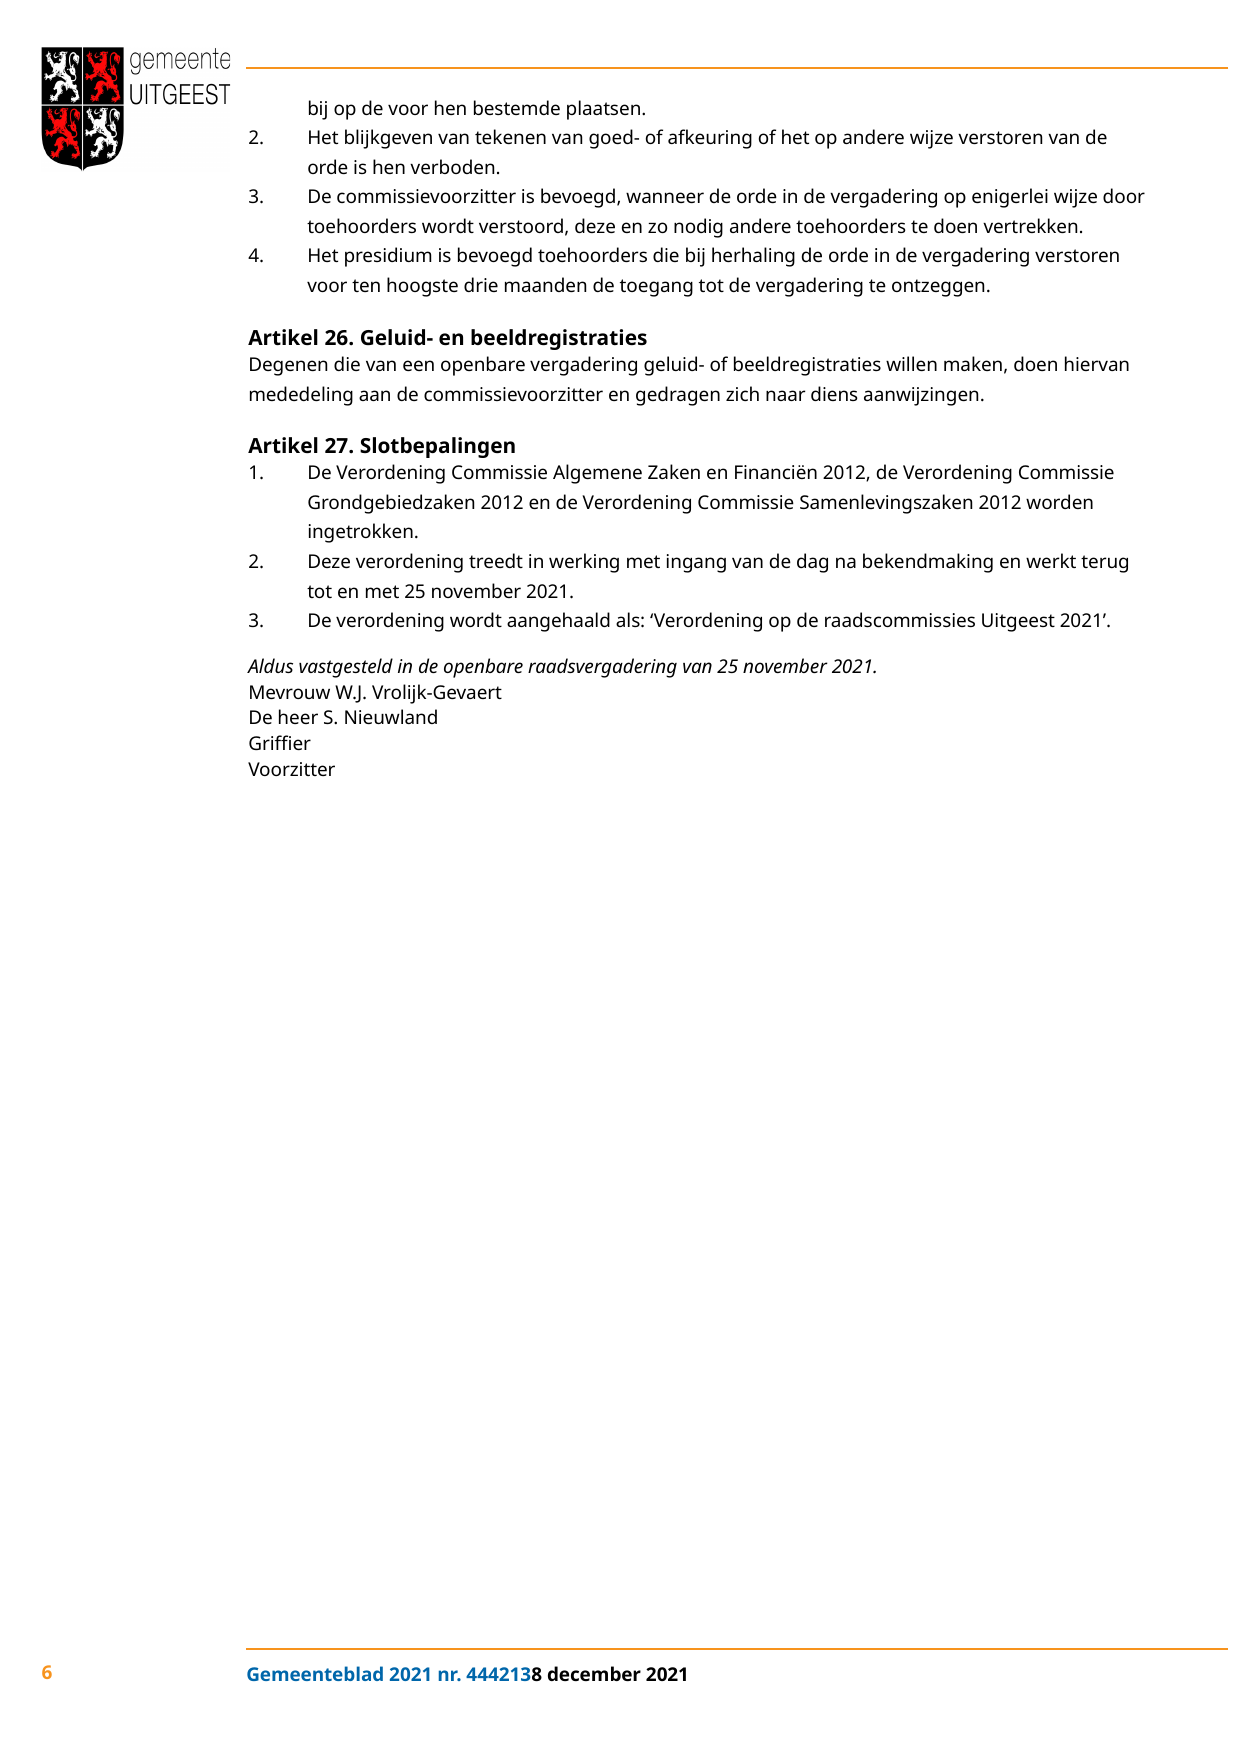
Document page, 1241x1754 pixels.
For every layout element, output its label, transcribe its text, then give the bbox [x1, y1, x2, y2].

list Deze verordening treedt in werking met ingang van de dag na bekendmaking en werkt terug tot en met 25 november 2021. [248, 548, 1152, 604]
list Het blijkgeven van tekenen van goed- of afkeuring of het op andere wijze verstoren van de orde is hen verboden. [248, 124, 1152, 180]
text Artikel 26. Geluid- en beeldregistraties [248, 323, 1152, 351]
text Aldus vastgesteld in de openbare raadsvergadering van 25 november 2021. [248, 653, 1152, 679]
list Het presidium is bevoegd toehoorders die bij herhaling de orde in de vergadering verstoren voor ten hoogste drie maanden de toegang tot de vergadering te ontzeggen. [248, 243, 1152, 298]
text Degenen die van een openbare vergadering geluid- of beeldregistraties willen maken, doen hiervan mededeling aan de commissievoorzitter en gedragen zich naar diens aanwijzingen. [248, 351, 1152, 406]
list De verordening wordt aangehaald als: ‘Verordening op de raadscommissies Uitgeest 2021’. [248, 607, 1152, 633]
text Artikel 27. Slotbepalingen [248, 431, 1152, 459]
picture [41, 47, 231, 172]
list De commissievoorzitter is bevoegd, wanneer de orde in de vergadering op enigerlei wijze door toehoorders wordt verstoord, deze en zo nodig andere toehoorders te doen vertrekken. [248, 183, 1152, 239]
text Mevrouw W.J. Vrolijk-Gevaert [248, 679, 1152, 704]
list bij op de voor hen bestemde plaatsen. [248, 95, 1152, 121]
text Voorzitter [248, 756, 1152, 782]
text De heer S. Nieuwland [248, 704, 1152, 730]
text Griffier [248, 730, 1152, 756]
list De Verordening Commissie Algemene Zaken en Financiën 2012, de Verordening Commissie Grondgebiedzaken 2012 en de Verordening Commissie Samenlevingszaken 2012 worden ingetrokken. [248, 459, 1152, 544]
